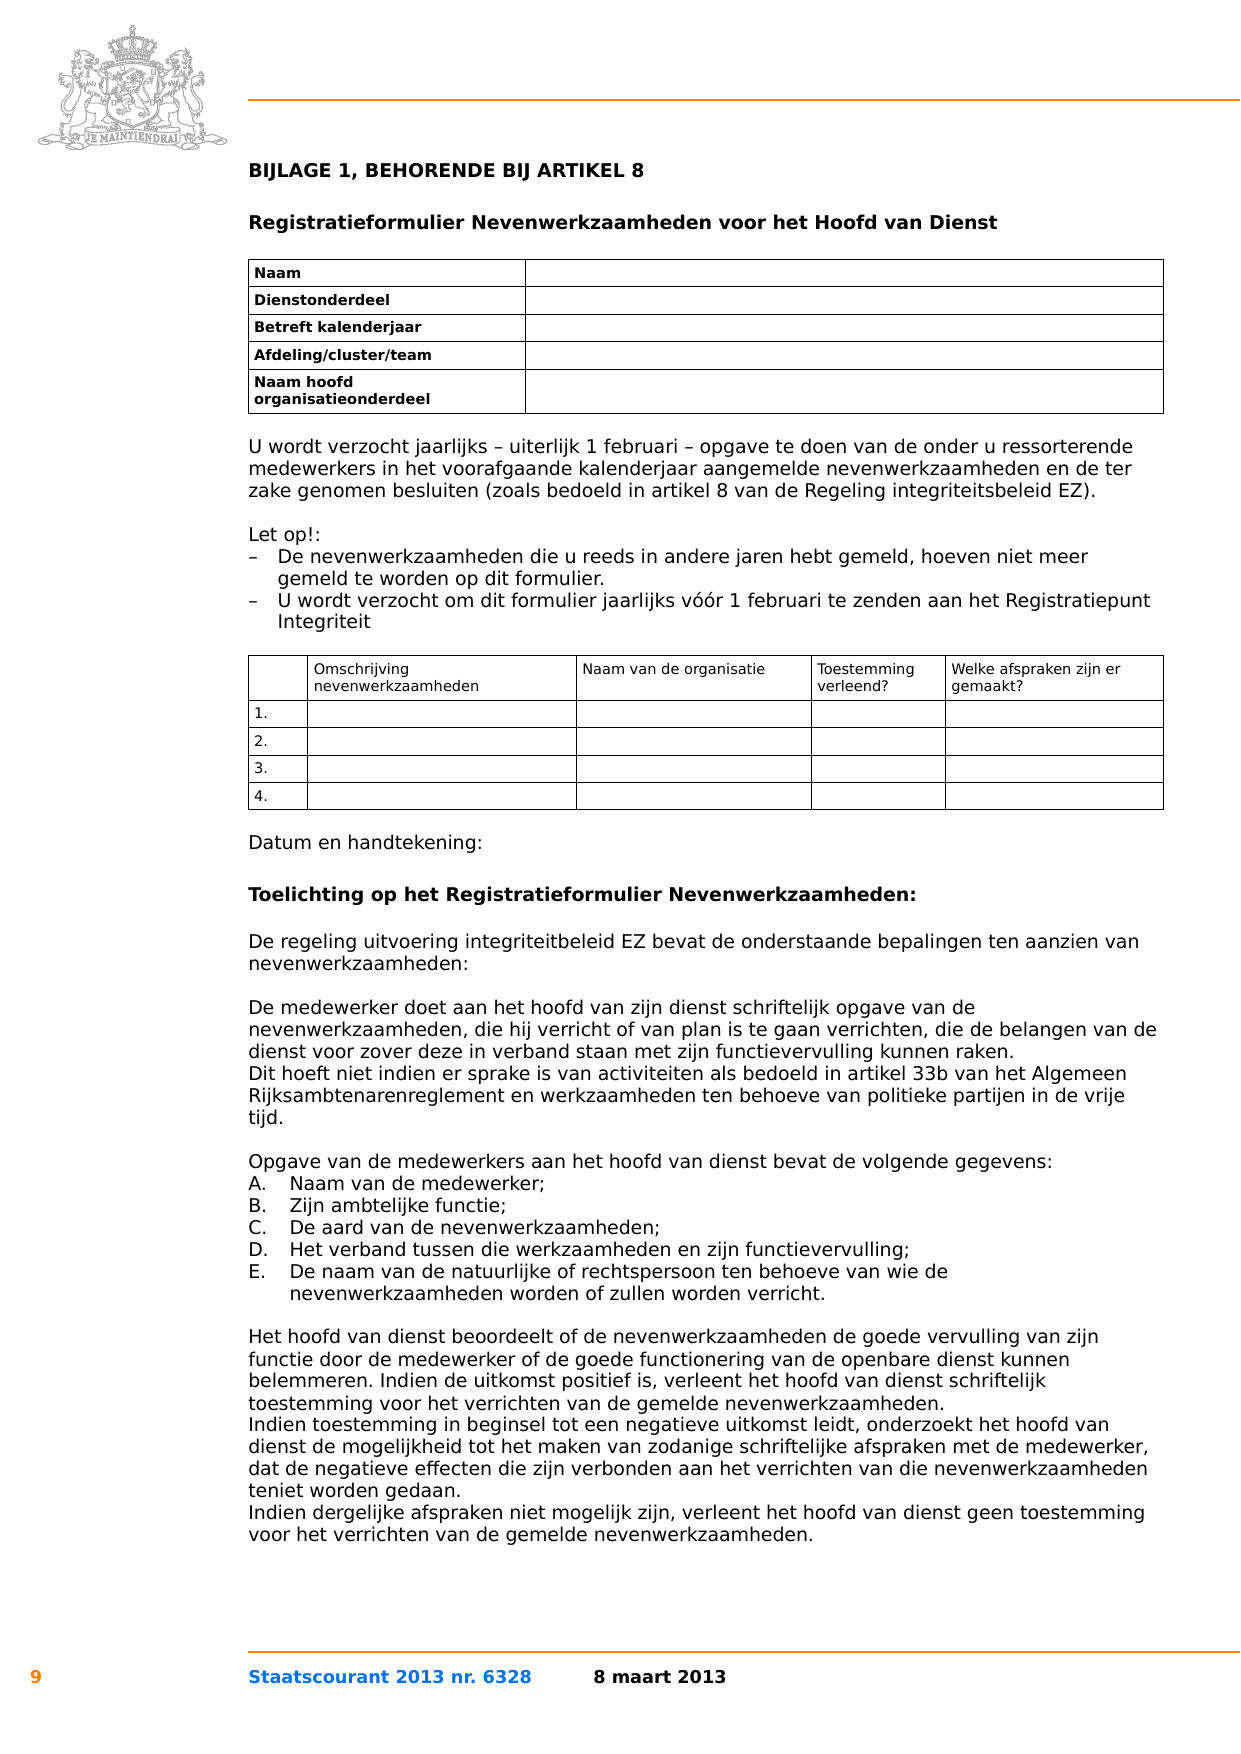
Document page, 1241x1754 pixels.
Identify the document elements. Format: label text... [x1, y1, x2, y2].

text – De nevenwerkzaamheden die u reeds in andere jaren hebt gemeld, hoeven niet meer gemeld te worden op dit formulier. [248, 546, 1163, 589]
table_cell [812, 756, 945, 782]
table_cell [526, 370, 1163, 413]
picture [38, 25, 227, 150]
table_cell 2. [249, 728, 307, 754]
table_cell Betreft kalenderjaar [249, 315, 525, 341]
table_header Omschrijving nevenwerkzaamheden [308, 656, 576, 700]
text De regeling uitvoering integriteitbeleid EZ bevat de onderstaande bepalingen ten aanzien van nevenwerkzaamheden: [248, 931, 1163, 975]
text Opgave van de medewerkers aan het hoofd van dienst bevat de volgende gegevens: [248, 1151, 1163, 1173]
table_cell [946, 756, 1163, 782]
text Indien dergelijke afspraken niet mogelijk zijn, verleent het hoofd van dienst geen toestemming voor het verrichten van de gemelde nevenwerkzaamheden. [248, 1502, 1163, 1546]
table_cell [577, 783, 811, 809]
table_cell [308, 701, 576, 727]
table_cell 3. [249, 756, 307, 782]
text C. De aard van de nevenwerkzaamheden; [248, 1217, 1163, 1239]
table_cell [526, 315, 1163, 341]
table_header [526, 260, 1163, 286]
table_cell [812, 701, 945, 727]
text Indien toestemming in beginsel tot een negatieve uitkomst leidt, onderzoekt het hoofd van dienst de mogelijkheid tot het maken van zodanige schriftelijke afspraken met de medewerker, dat de negatieve effecten die zijn verbonden aan het verrichten van die nevenwerkzaamheden teniet worden gedaan. [248, 1414, 1163, 1502]
text Datum en handtekening: [248, 832, 1163, 854]
table_cell [308, 783, 576, 809]
table_cell [526, 342, 1163, 368]
table_cell [812, 783, 945, 809]
table_header Naam van de organisatie [577, 656, 811, 700]
text U wordt verzocht jaarlijks – uiterlijk 1 februari – opgave te doen van de onder u ressorterende medewerkers in het voorafgaande kalenderjaar aangemelde nevenwerkzaamheden en de ter zake genomen besluiten (zoals bedoeld in artikel 8 van de Regeling integriteitsbeleid EZ). [248, 436, 1163, 502]
text D. Het verband tussen die werkzaamheden en zijn functievervulling; [248, 1239, 1163, 1261]
table_cell [946, 701, 1163, 727]
table_header Welke afspraken zijn er gemaakt? [946, 656, 1163, 700]
text Dit hoeft niet indien er sprake is van activiteiten als bedoeld in artikel 33b van het Algemeen Rijksambtenarenreglement en werkzaamheden ten behoeve van politieke partijen in de vrije tijd. [248, 1063, 1163, 1129]
table_cell [526, 287, 1163, 314]
text A. Naam van de medewerker; [248, 1173, 1163, 1195]
table_header Toestemming verleend? [812, 656, 945, 700]
subtitle BIJLAGE 1, BEHORENDE BIJ ARTIKEL 8 [248, 160, 1163, 182]
subtitle Registratieformulier Nevenwerkzaamheden voor het Hoofd van Dienst [248, 212, 1163, 234]
table_cell [812, 728, 945, 754]
text – U wordt verzocht om dit formulier jaarlijks vóór 1 februari te zenden aan het Registratiepunt Integriteit [248, 589, 1163, 633]
table_cell 4. [249, 783, 307, 809]
table_cell [946, 783, 1163, 809]
table_cell 1. [249, 701, 307, 727]
subtitle Toelichting op het Registratieformulier Nevenwerkzaamheden: [248, 884, 1163, 906]
table_cell [308, 756, 576, 782]
text Let op!: [248, 523, 1163, 546]
table_cell [577, 756, 811, 782]
table_header [249, 656, 307, 700]
text De medewerker doet aan het hoofd van zijn dienst schriftelijk opgave van de nevenwerkzaamheden, die hij verricht of van plan is te gaan verrichten, die de belangen van de dienst voor zover deze in verband staan met zijn functievervulling kunnen raken. [248, 997, 1163, 1063]
table_cell Dienstonderdeel [249, 287, 525, 314]
table_cell Naam hoofd organisatieonderdeel [249, 370, 525, 413]
table_header Naam [249, 260, 525, 286]
table_cell [308, 728, 576, 754]
table_cell [577, 701, 811, 727]
text B. Zijn ambtelijke functie; [248, 1195, 1163, 1217]
text Het hoofd van dienst beoordeelt of de nevenwerkzaamheden de goede vervulling van zijn functie door de medewerker of de goede functionering van de openbare dienst kunnen belemmeren. Indien de uitkomst positief is, verleent het hoofd van dienst schriftelijk toestemming voor het verrichten van de gemelde nevenwerkzaamheden. [248, 1326, 1163, 1414]
table_cell Afdeling/cluster/team [249, 342, 525, 368]
table_cell [577, 728, 811, 754]
table_cell [946, 728, 1163, 754]
text E. De naam van de natuurlijke of rechtspersoon ten behoeve van wie de nevenwerkzaamheden worden of zullen worden verricht. [248, 1261, 1163, 1304]
